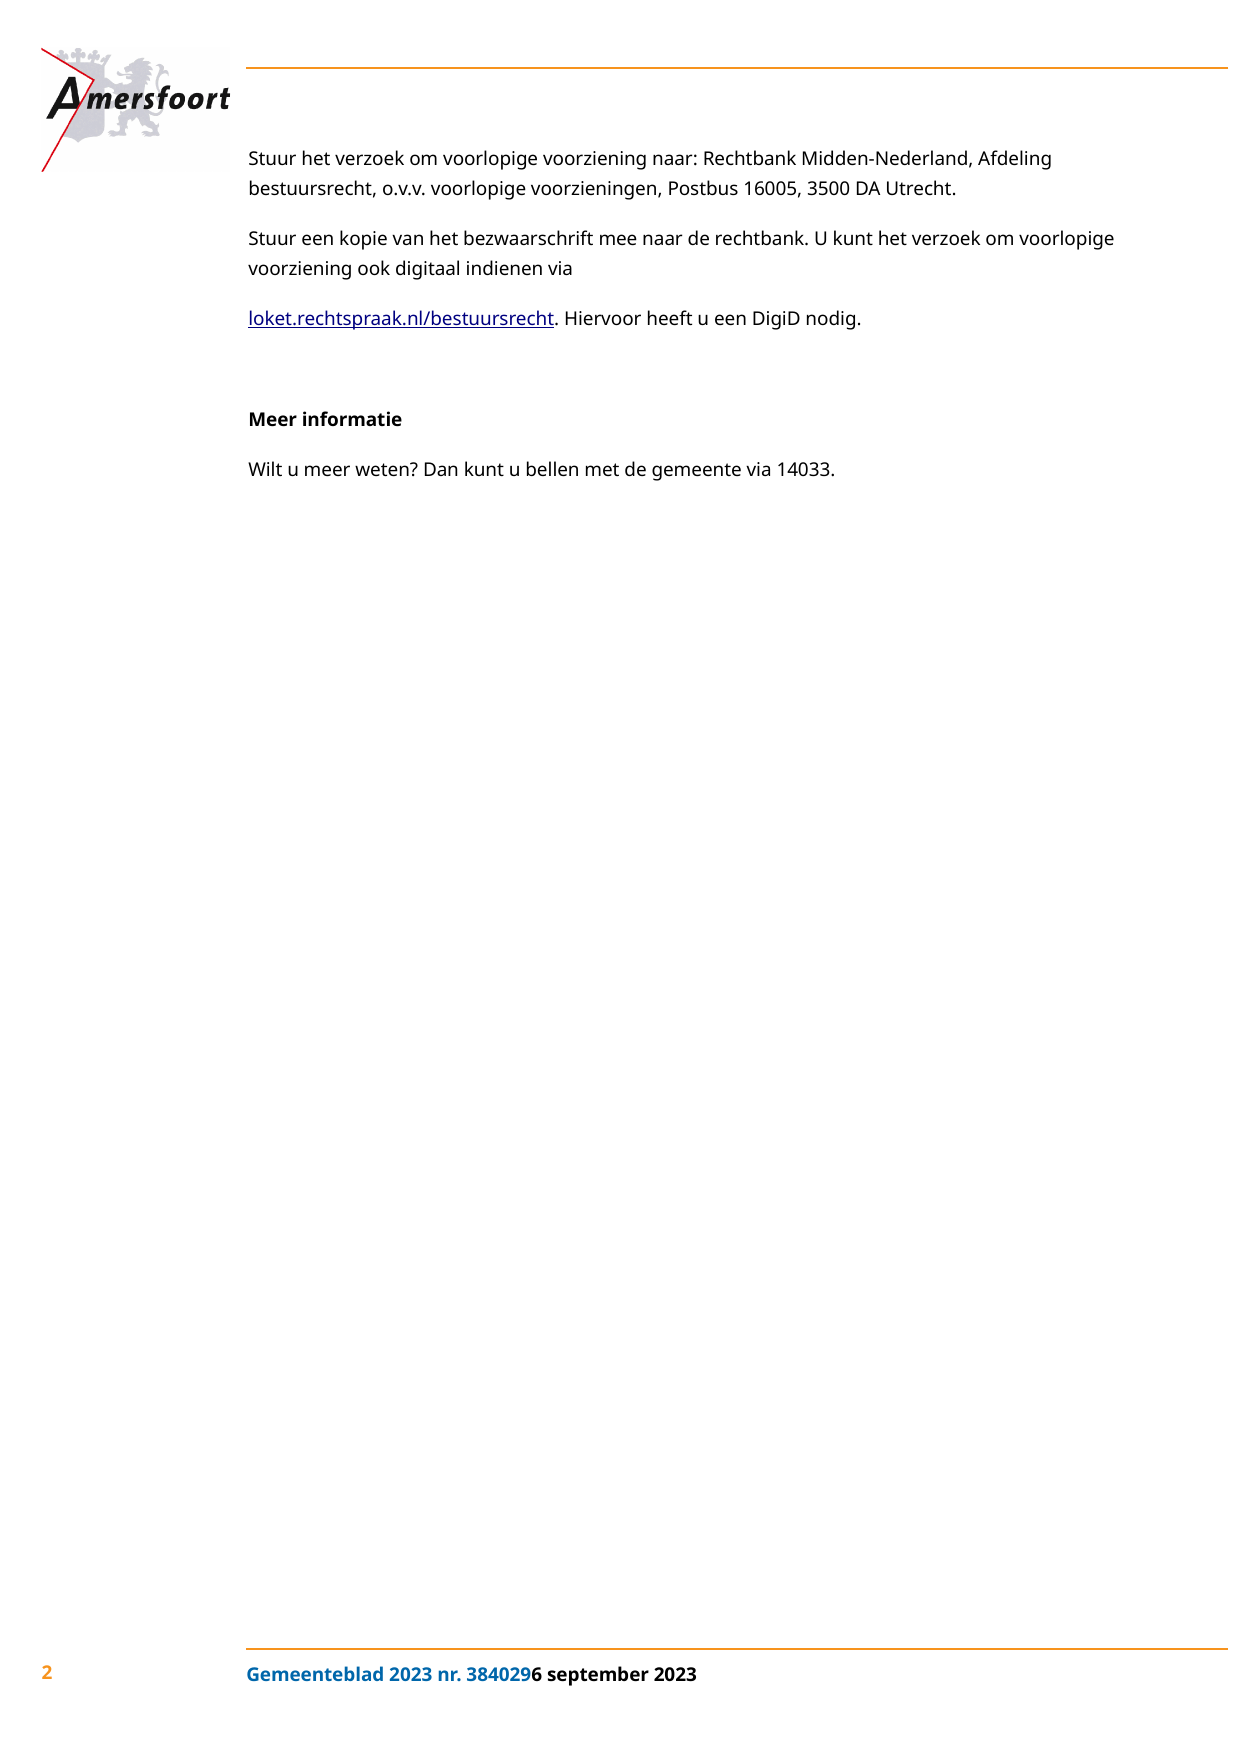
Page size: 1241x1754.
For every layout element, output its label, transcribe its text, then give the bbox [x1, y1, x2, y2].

picture [41, 47, 231, 172]
text Meer informatie [248, 406, 1152, 432]
text Stuur het verzoek om voorlopige voorziening naar: Rechtbank Midden-Nederland, Afdeling bestuursrecht, o.v.v. voorlopige voorzieningen, Postbus 16005, 3500 DA Utrecht. [248, 145, 1152, 201]
text Stuur een kopie van het bezwaarschrift mee naar de rechtbank. U kunt het verzoek om voorlopige voorziening ook digitaal indienen via [248, 225, 1152, 281]
text Wilt u meer weten? Dan kunt u bellen met de gemeente via 14033. [248, 456, 1152, 482]
text loket.rechtspraak.nl/bestuursrecht. Hiervoor heeft u een DigiD nodig. [248, 305, 1152, 331]
